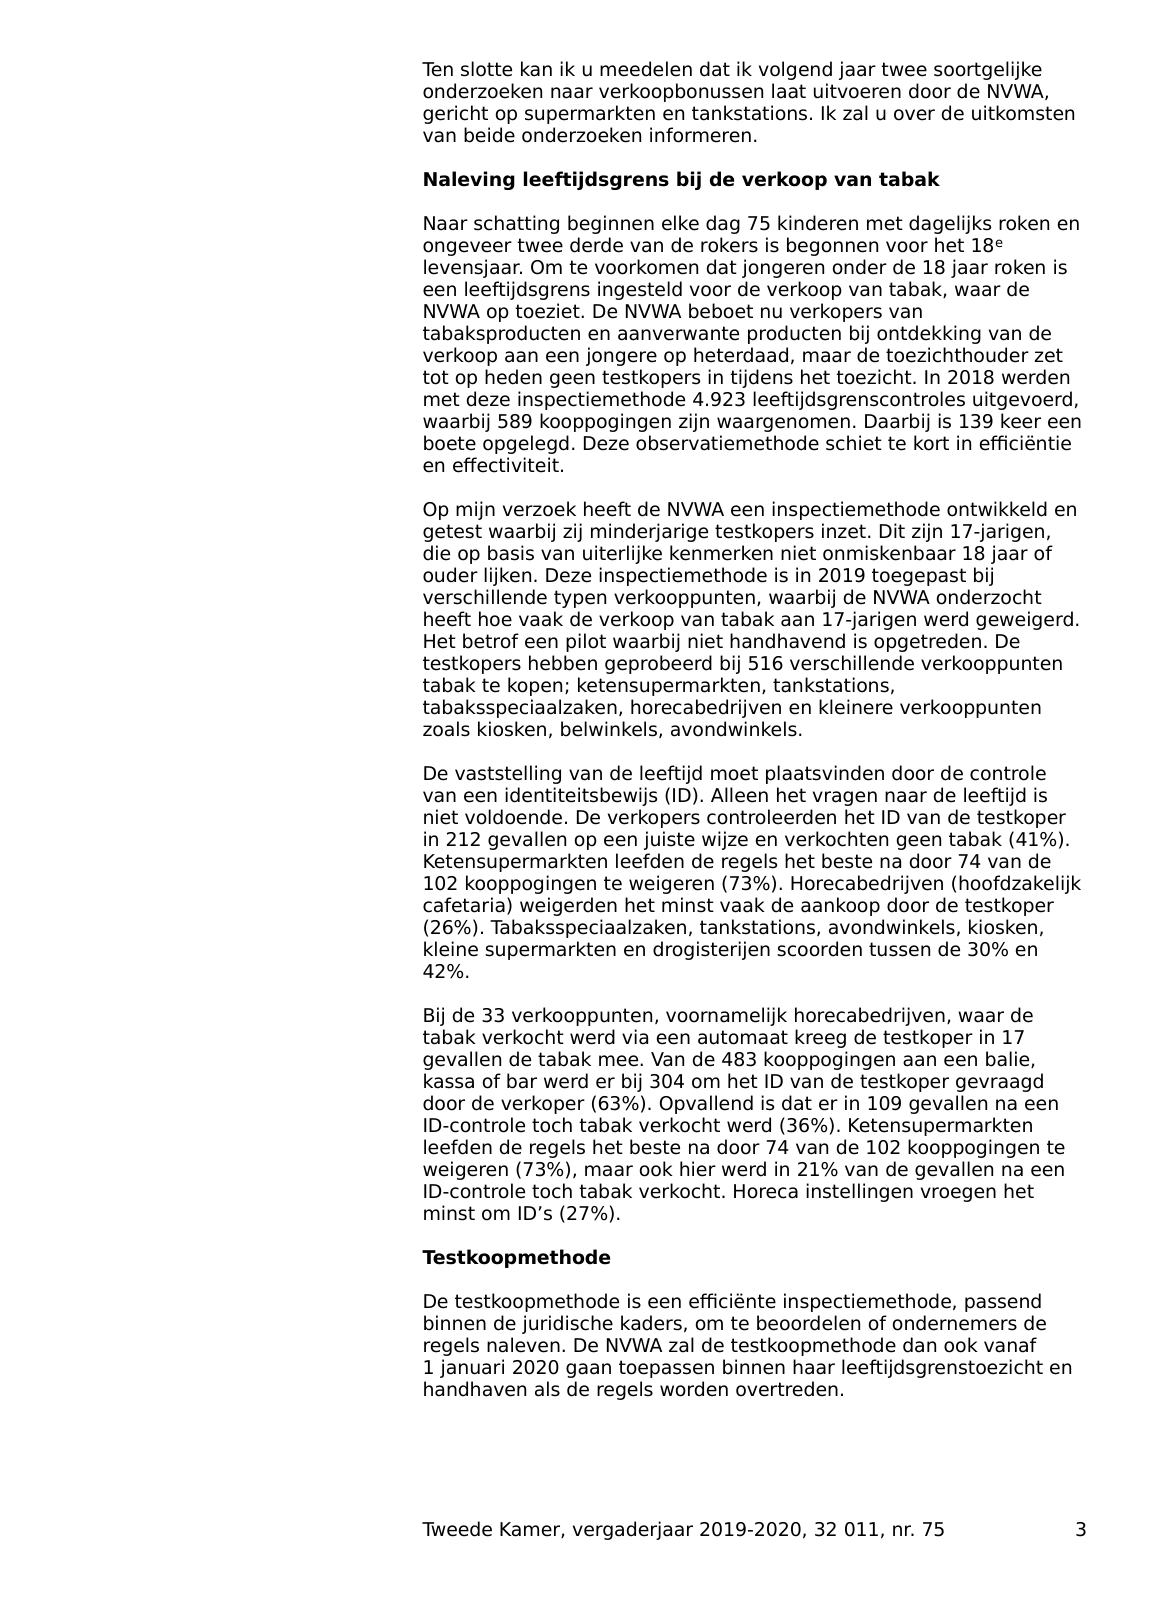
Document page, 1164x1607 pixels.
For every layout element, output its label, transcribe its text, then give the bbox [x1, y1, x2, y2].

text Ten slotte kan ik u meedelen dat ik volgend jaar twee soortgelijke onderzoeken naar verkoopbonussen laat uitvoeren door de NVWA, gericht op supermarkten en tankstations. Ik zal u over de uitkomsten van beide onderzoeken informeren. [422, 59, 1087, 147]
text Bij de 33 verkooppunten, voornamelijk horecabedrijven, waar de tabak verkocht werd via een automaat kreeg de testkoper in 17 gevallen de tabak mee. Van de 483 kooppogingen aan een balie, kassa of bar werd er bij 304 om het ID van de testkoper gevraagd door de verkoper (63%). Opvallend is dat er in 109 gevallen na een ID-controle toch tabak verkocht werd (36%). Ketensupermarkten leefden de regels het beste na door 74 van de 102 kooppogingen te weigeren (73%), maar ook hier werd in 21% van de gevallen na een ID-controle toch tabak verkocht. Horeca instellingen vroegen het minst om ID’s (27%). [422, 1005, 1087, 1225]
text De vaststelling van de leeftijd moet plaatsvinden door de controle van een identiteitsbewijs (ID). Alleen het vragen naar de leeftijd is niet voldoende. De verkopers controleerden het ID van de testkoper in 212 gevallen op een juiste wijze en verkochten geen tabak (41%). Ketensupermarkten leefden de regels het beste na door 74 van de 102 kooppogingen te weigeren (73%). Horecabedrijven (hoofdzakelijk cafetaria) weigerden het minst vaak de aankoop door de testkoper (26%). Tabaksspeciaalzaken, tankstations, avondwinkels, kiosken, kleine supermarkten en drogisterijen scoorden tussen de 30% en 42%. [422, 763, 1087, 983]
text Naar schatting beginnen elke dag 75 kinderen met dagelijks roken en ongeveer twee derde van de rokers is begonnen voor het 18e levensjaar. Om te voorkomen dat jongeren onder de 18 jaar roken is een leeftijdsgrens ingesteld voor de verkoop van tabak, waar de NVWA op toeziet. De NVWA beboet nu verkopers van tabaksproducten en aanverwante producten bij ontdekking van de verkoop aan een jongere op heterdaad, maar de toezichthouder zet tot op heden geen testkopers in tijdens het toezicht. In 2018 werden met deze inspectiemethode 4.923 leeftijdsgrenscontroles uitgevoerd, waarbij 589 kooppogingen zijn waargenomen. Daarbij is 139 keer een boete opgelegd. Deze observatiemethode schiet te kort in efficiëntie en effectiviteit. [422, 213, 1087, 477]
subtitle Testkoopmethode [422, 1247, 1087, 1269]
text De testkoopmethode is een efficiënte inspectiemethode, passend binnen de juridische kaders, om te beoordelen of ondernemers de regels naleven. De NVWA zal de testkoopmethode dan ook vanaf 1 januari 2020 gaan toepassen binnen haar leeftijdsgrenstoezicht en handhaven als de regels worden overtreden. [422, 1291, 1087, 1401]
text Op mijn verzoek heeft de NVWA een inspectiemethode ontwikkeld en getest waarbij zij minderjarige testkopers inzet. Dit zijn 17-jarigen, die op basis van uiterlijke kenmerken niet onmiskenbaar 18 jaar of ouder lijken. Deze inspectiemethode is in 2019 toegepast bij verschillende typen verkooppunten, waarbij de NVWA onderzocht heeft hoe vaak de verkoop van tabak aan 17-jarigen werd geweigerd. Het betrof een pilot waarbij niet handhavend is opgetreden. De testkopers hebben geprobeerd bij 516 verschillende verkooppunten tabak te kopen; ketensupermarkten, tankstations, tabaksspeciaalzaken, horecabedrijven en kleinere verkooppunten zoals kiosken, belwinkels, avondwinkels. [422, 499, 1087, 741]
subtitle Naleving leeftijdsgrens bij de verkoop van tabak [422, 169, 1087, 191]
